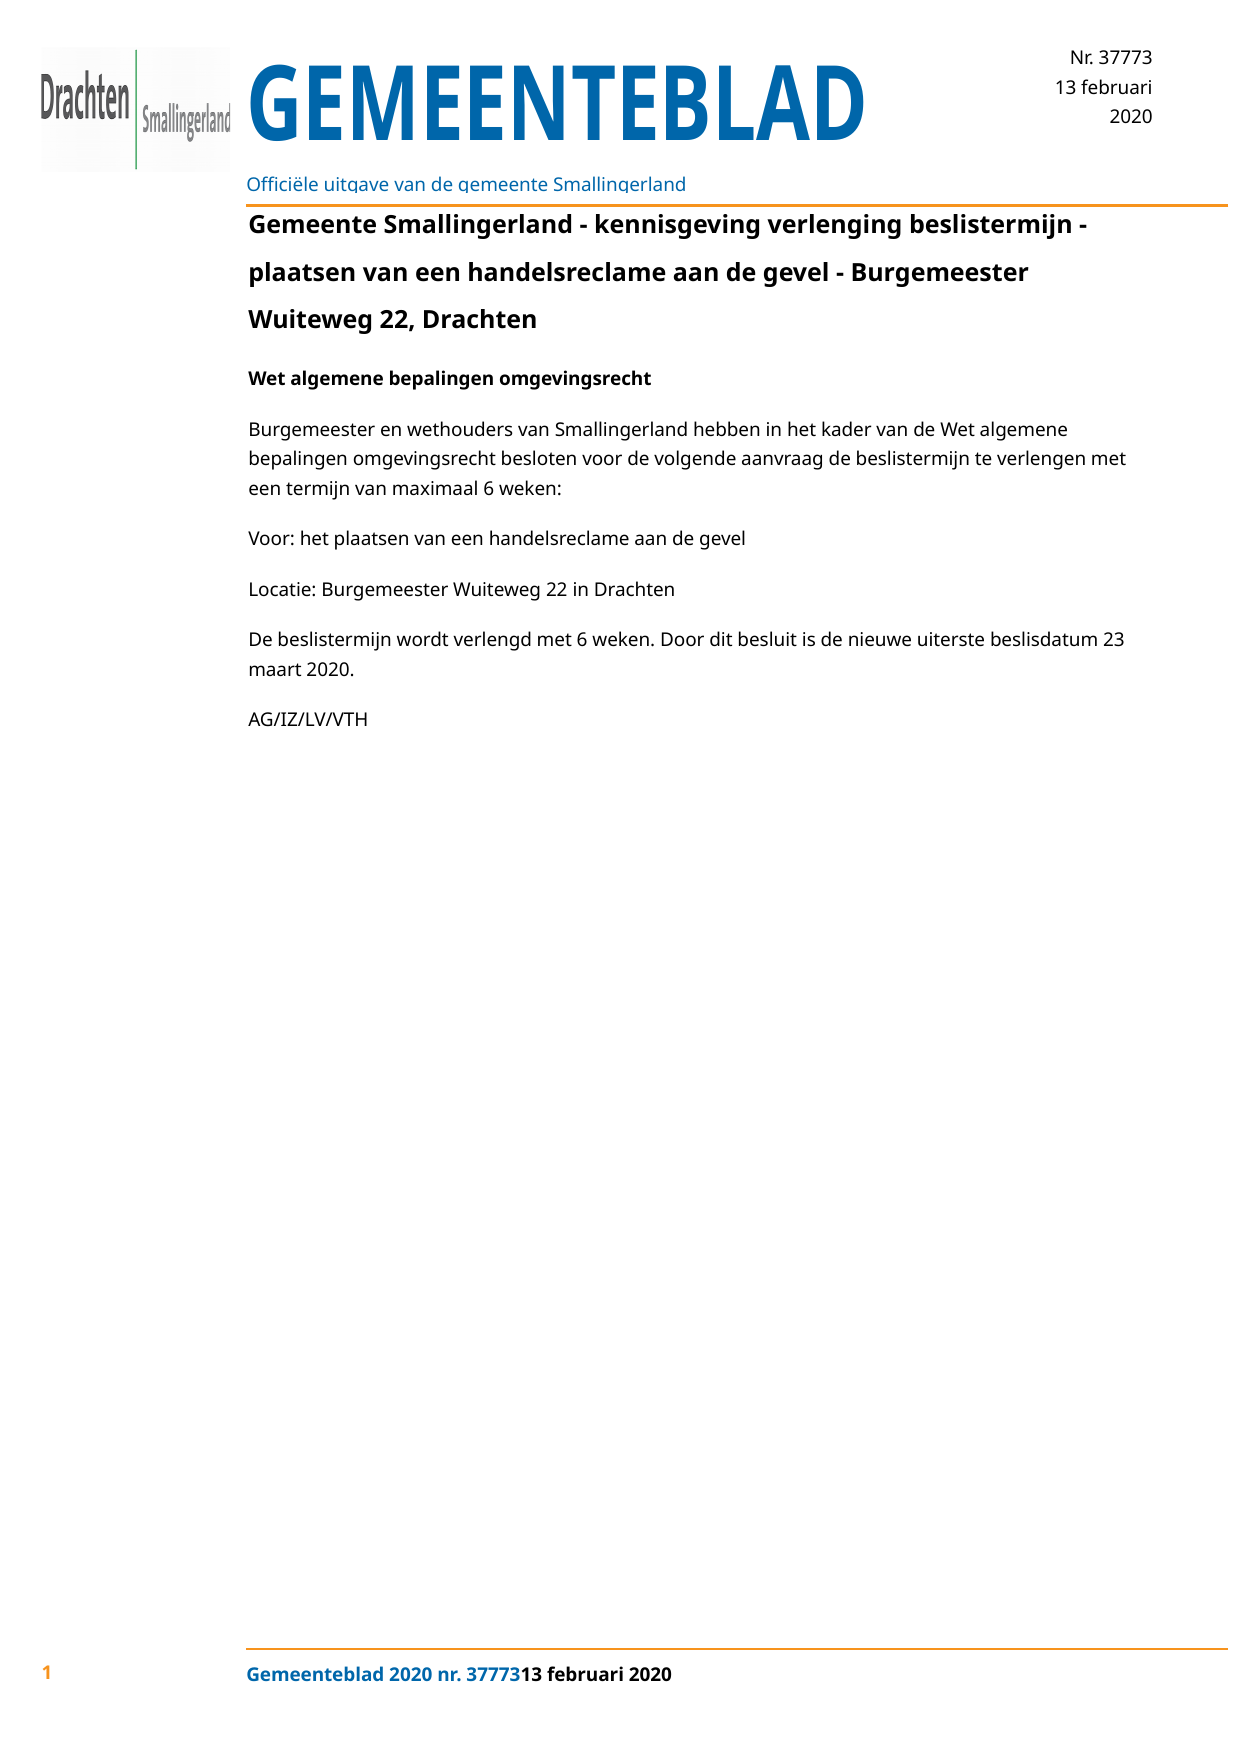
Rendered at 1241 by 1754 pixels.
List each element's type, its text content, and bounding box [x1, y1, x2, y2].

text Gemeente Smallingerland - kennisgeving verlenging beslistermijn - plaatsen van een handelsreclame aan de gevel - Burgemeester Wuiteweg 22, Drachten [248, 207, 1152, 336]
text Burgemeester en wethouders van Smallingerland hebben in het kader van de Wet algemene bepalingen omgevingsrecht besloten voor de volgende aanvraag de beslistermijn te verlengen met een termijn van maximaal 6 weken: [248, 416, 1152, 501]
picture [41, 47, 231, 172]
text De beslistermijn wordt verlengd met 6 weken. Door dit besluit is de nieuwe uiterste beslisdatum 23 maart 2020. [248, 626, 1152, 682]
text Locatie: Burgemeester Wuiteweg 22 in Drachten [248, 576, 1152, 602]
text Voor: het plaatsen van een handelsreclame aan de gevel [248, 526, 1152, 551]
text Wet algemene bepalingen omgevingsrecht [248, 366, 1152, 391]
text AG/IZ/LV/VTH [248, 706, 1152, 732]
